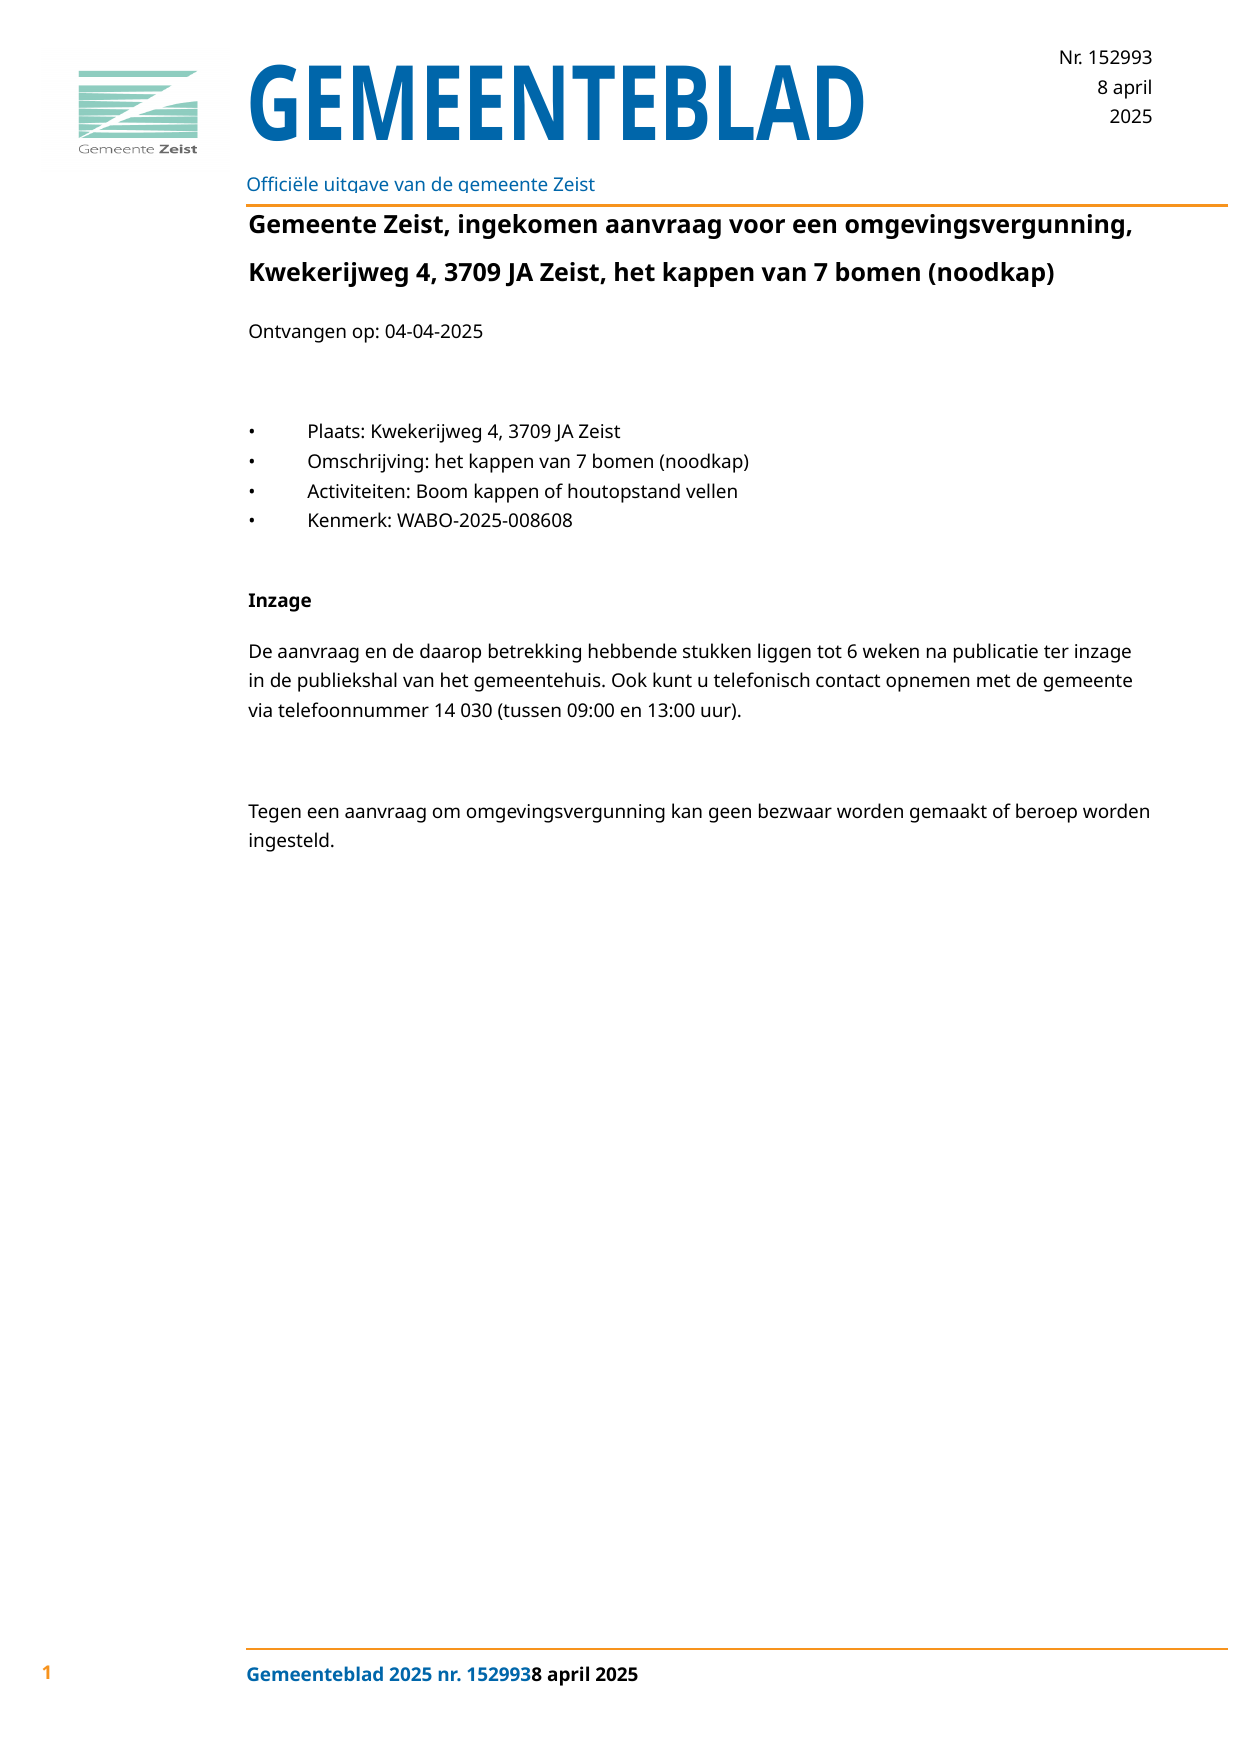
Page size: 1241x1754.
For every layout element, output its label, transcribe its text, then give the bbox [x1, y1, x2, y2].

text De aanvraag en de daarop betrekking hebbende stukken liggen tot 6 weken na publicatie ter inzage in de publiekshal van het gemeentehuis. Ook kunt u telefonisch contact opnemen met de gemeente via telefoonnummer 14 030 (tussen 09:00 en 13:00 uur). [248, 638, 1152, 723]
text Ontvangen op: 04-04-2025 [248, 318, 1152, 344]
list Kenmerk: WABO-2025-008608 [248, 507, 1152, 533]
text Inzage [248, 587, 1152, 613]
list Plaats: Kwekerijweg 4, 3709 JA Zeist [248, 419, 1152, 444]
list Activiteiten: Boom kappen of houtopstand vellen [248, 478, 1152, 504]
text Gemeente Zeist, ingekomen aanvraag voor een omgevingsvergunning, Kwekerijweg 4, 3709 JA Zeist, het kappen van 7 bomen (noodkap) [248, 207, 1152, 288]
list Omschrijving: het kappen van 7 bomen (noodkap) [248, 448, 1152, 474]
picture [41, 47, 231, 172]
text Tegen een aanvraag om omgevingsvergunning kan geen bezwaar worden gemaakt of beroep worden ingesteld. [248, 798, 1152, 853]
